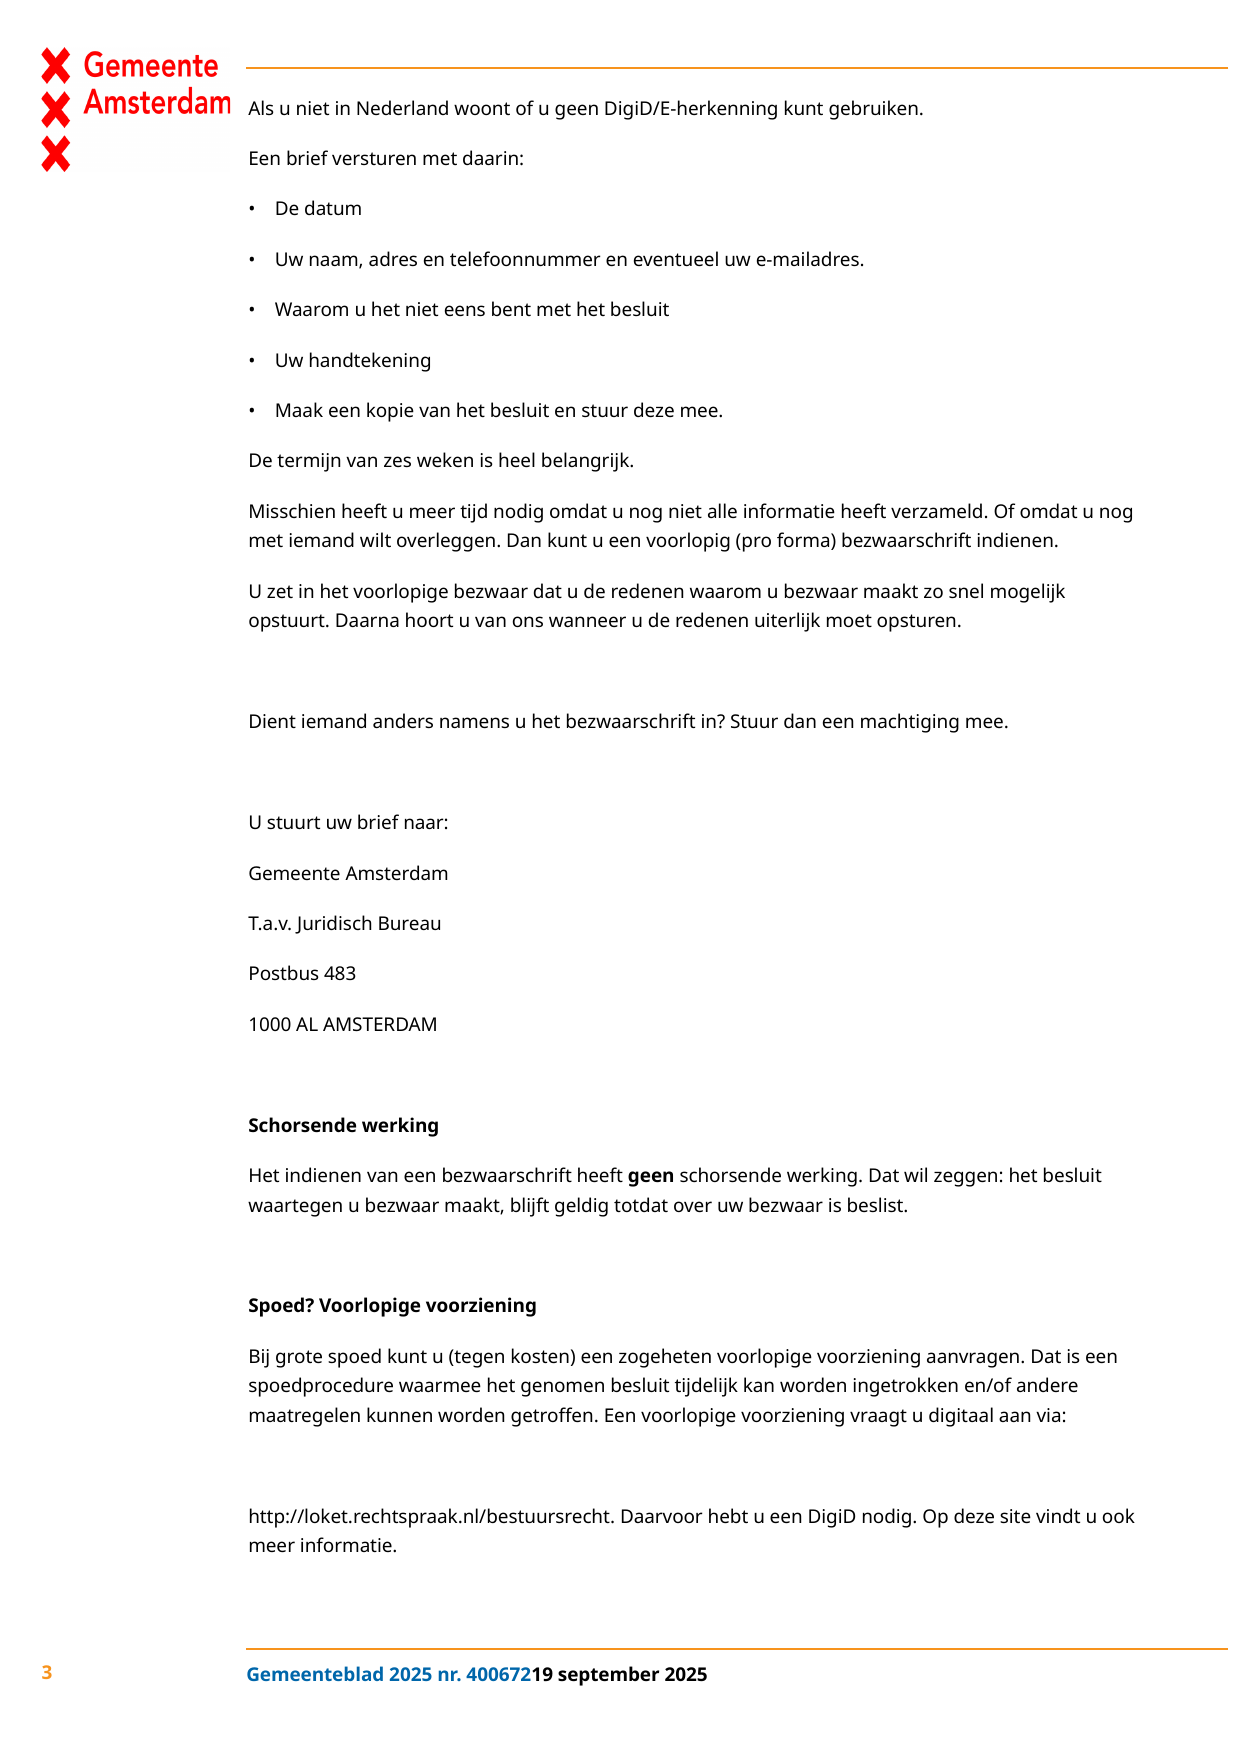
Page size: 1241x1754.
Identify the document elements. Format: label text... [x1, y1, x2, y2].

text Spoed? Voorlopige voorziening [248, 1293, 1152, 1318]
text • Maak een kopie van het besluit en stuur deze mee. [248, 397, 1152, 423]
text U zet in het voorlopige bezwaar dat u de redenen waarom u bezwaar maakt zo snel mogelijk opstuurt. Daarna hoort u van ons wanneer u de redenen uiterlijk moet opsturen. [248, 578, 1152, 633]
text • Waarom u het niet eens bent met het besluit [248, 296, 1152, 322]
text De termijn van zes weken is heel belangrijk. [248, 448, 1152, 473]
text 1000 AL AMSTERDAM [248, 1011, 1152, 1037]
picture [41, 47, 231, 172]
text • De datum [248, 196, 1152, 221]
text T.a.v. Juridisch Bureau [248, 910, 1152, 936]
text • Uw naam, adres en telefoonnummer en eventueel uw e-mailadres. [248, 246, 1152, 272]
text Gemeente Amsterdam [248, 860, 1152, 886]
text Het indienen van een bezwaarschrift heeft geen schorsende werking. Dat wil zeggen: het besluit waartegen u bezwaar maakt, blijft geldig totdat over uw bezwaar is beslist. [248, 1162, 1152, 1218]
text Bij grote spoed kunt u (tegen kosten) een zogeheten voorlopige voorziening aanvragen. Dat is een spoedprocedure waarmee het genomen besluit tijdelijk kan worden ingetrokken en/of andere maatregelen kunnen worden getroffen. Een voorlopige voorziening vraagt u digitaal aan via: [248, 1343, 1152, 1428]
text • Uw handtekening [248, 347, 1152, 373]
text Dient iemand anders namens u het bezwaarschrift in? Stuur dan een machtiging mee. [248, 708, 1152, 734]
text Een brief versturen met daarin: [248, 145, 1152, 171]
text U stuurt uw brief naar: [248, 809, 1152, 835]
text Schorsende werking [248, 1112, 1152, 1138]
text Postbus 483 [248, 961, 1152, 986]
text Als u niet in Nederland woont of u geen DigiD/E-herkenning kunt gebruiken. [248, 95, 1152, 121]
text http://loket.rechtspraak.nl/bestuursrecht. Daarvoor hebt u een DigiD nodig. Op deze site vindt u ook meer informatie. [248, 1503, 1152, 1558]
text Misschien heeft u meer tijd nodig omdat u nog niet alle informatie heeft verzameld. Of omdat u nog met iemand wilt overleggen. Dan kunt u een voorlopig (pro forma) bezwaarschrift indienen. [248, 498, 1152, 553]
